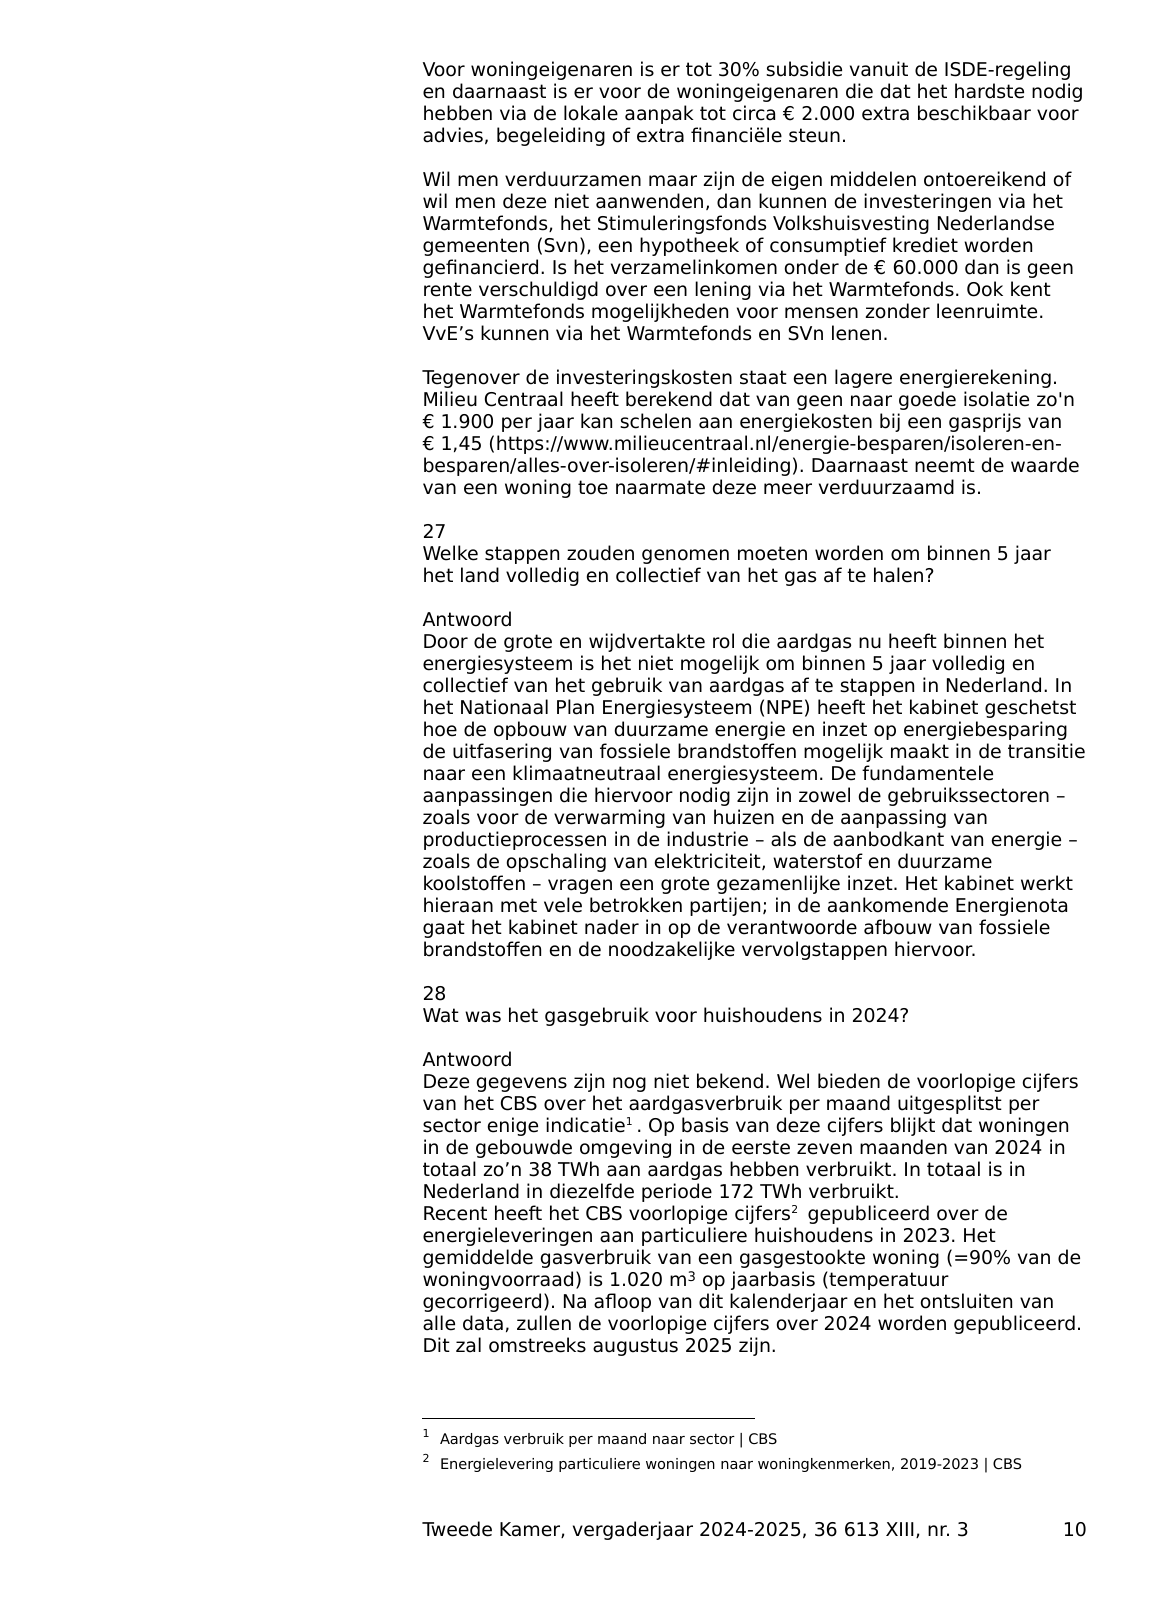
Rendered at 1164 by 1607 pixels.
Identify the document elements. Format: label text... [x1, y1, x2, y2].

text 28 [422, 983, 1087, 1005]
text Door de grote en wijdvertakte rol die aardgas nu heeft binnen het energiesysteem is het niet mogelijk om binnen 5 jaar volledig en collectief van het gebruik van aardgas af te stappen in Nederland. In het Nationaal Plan Energiesysteem (NPE) heeft het kabinet geschetst hoe de opbouw van duurzame energie en inzet op energiebesparing de uitfasering van fossiele brandstoffen mogelijk maakt in de transitie naar een klimaatneutraal energiesysteem. De fundamentele aanpassingen die hiervoor nodig zijn in zowel de gebruikssectoren – zoals voor de verwarming van huizen en de aanpassing van productieprocessen in de industrie – als de aanbodkant van energie – zoals de opschaling van elektriciteit, waterstof en duurzame koolstoffen – vragen een grote gezamenlijke inzet. Het kabinet werkt hieraan met vele betrokken partijen; in de aankomende Energienota gaat het kabinet nader in op de verantwoorde afbouw van fossiele brandstoffen en de noodzakelijke vervolgstappen hiervoor. [422, 631, 1087, 961]
text Deze gegevens zijn nog niet bekend. Wel bieden de voorlopige cijfers van het CBS over het aardgasverbruik per maand uitgesplitst per sector enige indicatie. Op basis van deze cijfers blijkt dat woningen in de gebouwde omgeving in de eerste zeven maanden van 2024 in totaal zo’n 38 TWh aan aardgas hebben verbruikt. In totaal is in Nederland in diezelfde periode 172 TWh verbruikt. [422, 1071, 1087, 1203]
text Wat was het gasgebruik voor huishoudens in 2024? [422, 1005, 1087, 1027]
text Aardgas verbruik per maand naar sector | CBS [422, 1427, 1087, 1449]
text Wil men verduurzamen maar zijn de eigen middelen ontoereikend of wil men deze niet aanwenden, dan kunnen de investeringen via het Warmtefonds, het Stimuleringsfonds Volkshuisvesting Nederlandse gemeenten (Svn), een hypotheek of consumptief krediet worden gefinancierd. Is het verzamelinkomen onder de € 60.000 dan is geen rente verschuldigd over een lening via het Warmtefonds. Ook kent het Warmtefonds mogelijkheden voor mensen zonder leenruimte. VvE’s kunnen via het Warmtefonds en SVn lenen. [422, 169, 1087, 345]
text 27 [422, 521, 1087, 543]
text Antwoord [422, 609, 1087, 631]
text Antwoord [422, 1049, 1087, 1071]
text Welke stappen zouden genomen moeten worden om binnen 5 jaar het land volledig en collectief van het gas af te halen? [422, 543, 1087, 587]
text Tegenover de investeringskosten staat een lagere energierekening. Milieu Centraal heeft berekend dat van geen naar goede isolatie zo'n € 1.900 per jaar kan schelen aan energiekosten bij een gasprijs van € 1,45 (https://www.milieucentraal.nl/energie-besparen/isoleren-en-besparen/alles-over-isoleren/#inleiding). Daarnaast neemt de waarde van een woning toe naarmate deze meer verduurzaamd is. [422, 367, 1087, 499]
text Voor woningeigenaren is er tot 30% subsidie vanuit de ISDE-regeling en daarnaast is er voor de woningeigenaren die dat het hardste nodig hebben via de lokale aanpak tot circa € 2.000 extra beschikbaar voor advies, begeleiding of extra financiële steun. [422, 59, 1087, 147]
text Recent heeft het CBS voorlopige cijfers gepubliceerd over de energieleveringen aan particuliere huishoudens in 2023. Het gemiddelde gasverbruik van een gasgestookte woning (=90% van de woningvoorraad) is 1.020 m3 op jaarbasis (temperatuur gecorrigeerd). Na afloop van dit kalenderjaar en het ontsluiten van alle data, zullen de voorlopige cijfers over 2024 worden gepubliceerd. Dit zal omstreeks augustus 2025 zijn. [422, 1203, 1087, 1357]
text Energielevering particuliere woningen naar woningkenmerken, 2019-2023 | CBS [422, 1452, 1087, 1474]
